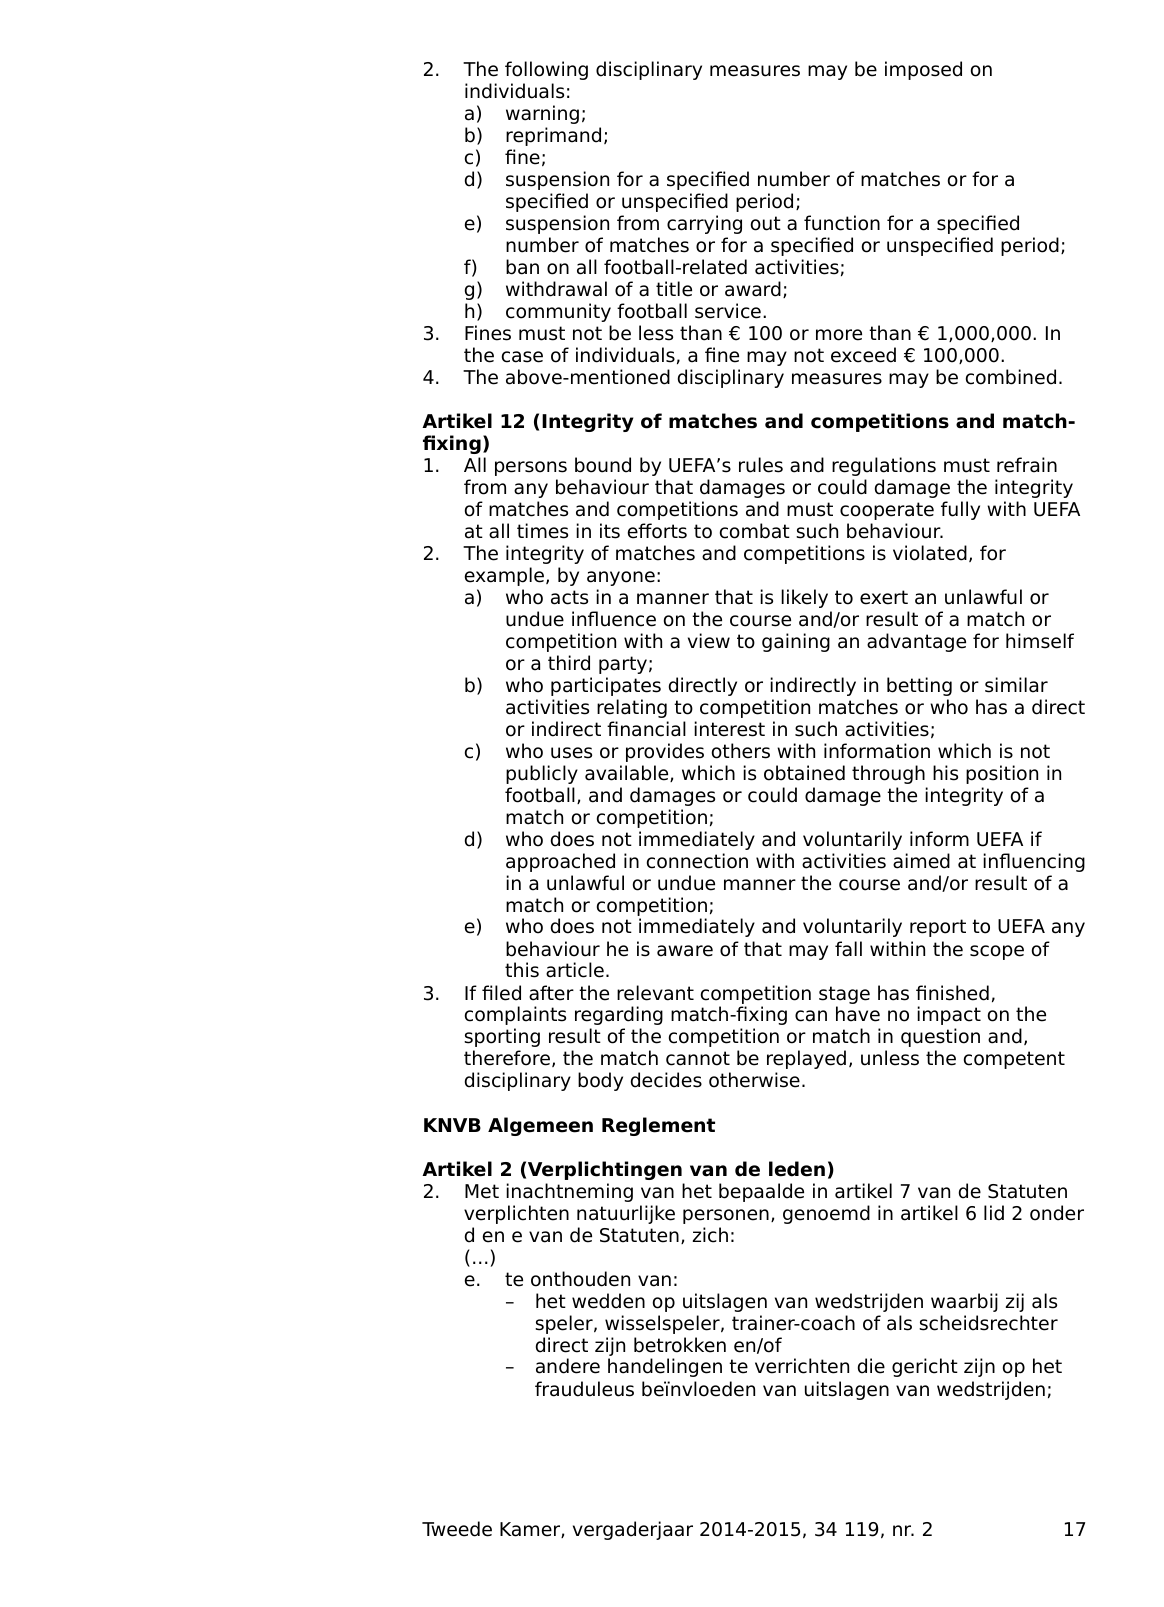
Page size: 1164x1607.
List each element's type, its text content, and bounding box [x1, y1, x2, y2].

text 4. The above-mentioned disciplinary measures may be combined. [422, 367, 1087, 389]
text a) who acts in a manner that is likely to exert an unlawful or undue influence on the course and/or result of a match or competition with a view to gaining an advantage for himself or a third party; [464, 587, 1087, 675]
subtitle Artikel 2 (Verplichtingen van de leden) [422, 1159, 1087, 1181]
text d) who does not immediately and voluntarily inform UEFA if approached in connection with activities aimed at influencing in a unlawful or undue manner the course and/or result of a match or competition; [464, 828, 1087, 916]
text c) who uses or provides others with information which is not publicly available, which is obtained through his position in football, and damages or could damage the integrity of a match or competition; [464, 741, 1087, 828]
text 2. The following disciplinary measures may be imposed on individuals: [422, 59, 1087, 103]
text b) reprimand; [464, 125, 1087, 147]
text b) who participates directly or indirectly in betting or similar activities relating to competition matches or who has a direct or indirect financial interest in such activities; [464, 675, 1087, 741]
text g) withdrawal of a title or award; [464, 279, 1087, 301]
text f) ban on all football-related activities; [464, 257, 1087, 279]
text – het wedden op uitslagen van wedstrijden waarbij zij als speler, wisselspeler, trainer-coach of als scheidsrechter direct zijn betrokken en/of [505, 1291, 1087, 1356]
text 2. The integrity of matches and competitions is violated, for example, by anyone: [422, 543, 1087, 587]
text c) fine; [464, 147, 1087, 169]
subtitle Artikel 12 (Integrity of matches and competitions and match-fixing) [422, 411, 1087, 455]
text h) community football service. [464, 301, 1087, 323]
text 3. Fines must not be less than € 100 or more than € 1,000,000. In the case of individuals, a fine may not exceed € 100,000. [422, 323, 1087, 367]
text d) suspension for a specified number of matches or for a specified or unspecified period; [464, 169, 1087, 213]
text a) warning; [464, 103, 1087, 125]
text 2. Met inachtneming van het bepaalde in artikel 7 van de Statuten verplichten natuurlijke personen, genoemd in artikel 6 lid 2 onder d en e van de Statuten, zich: [422, 1181, 1087, 1247]
text – andere handelingen te verrichten die gericht zijn op het frauduleus beïnvloeden van uitslagen van wedstrijden; [505, 1356, 1087, 1400]
text 3. If filed after the relevant competition stage has finished, complaints regarding match-fixing can have no impact on the sporting result of the competition or match in question and, therefore, the match cannot be replayed, unless the competent disciplinary body decides otherwise. [422, 982, 1087, 1092]
text e) suspension from carrying out a function for a specified number of matches or for a specified or unspecified period; [464, 213, 1087, 257]
subtitle KNVB Algemeen Reglement [422, 1114, 1087, 1136]
text (...) [464, 1247, 1087, 1268]
text e) who does not immediately and voluntarily report to UEFA any behaviour he is aware of that may fall within the scope of this article. [464, 916, 1087, 982]
text 1. All persons bound by UEFA’s rules and regulations must refrain from any behaviour that damages or could damage the integrity of matches and competitions and must cooperate fully with UEFA at all times in its efforts to combat such behaviour. [422, 455, 1087, 543]
text e. te onthouden van: [464, 1268, 1087, 1291]
